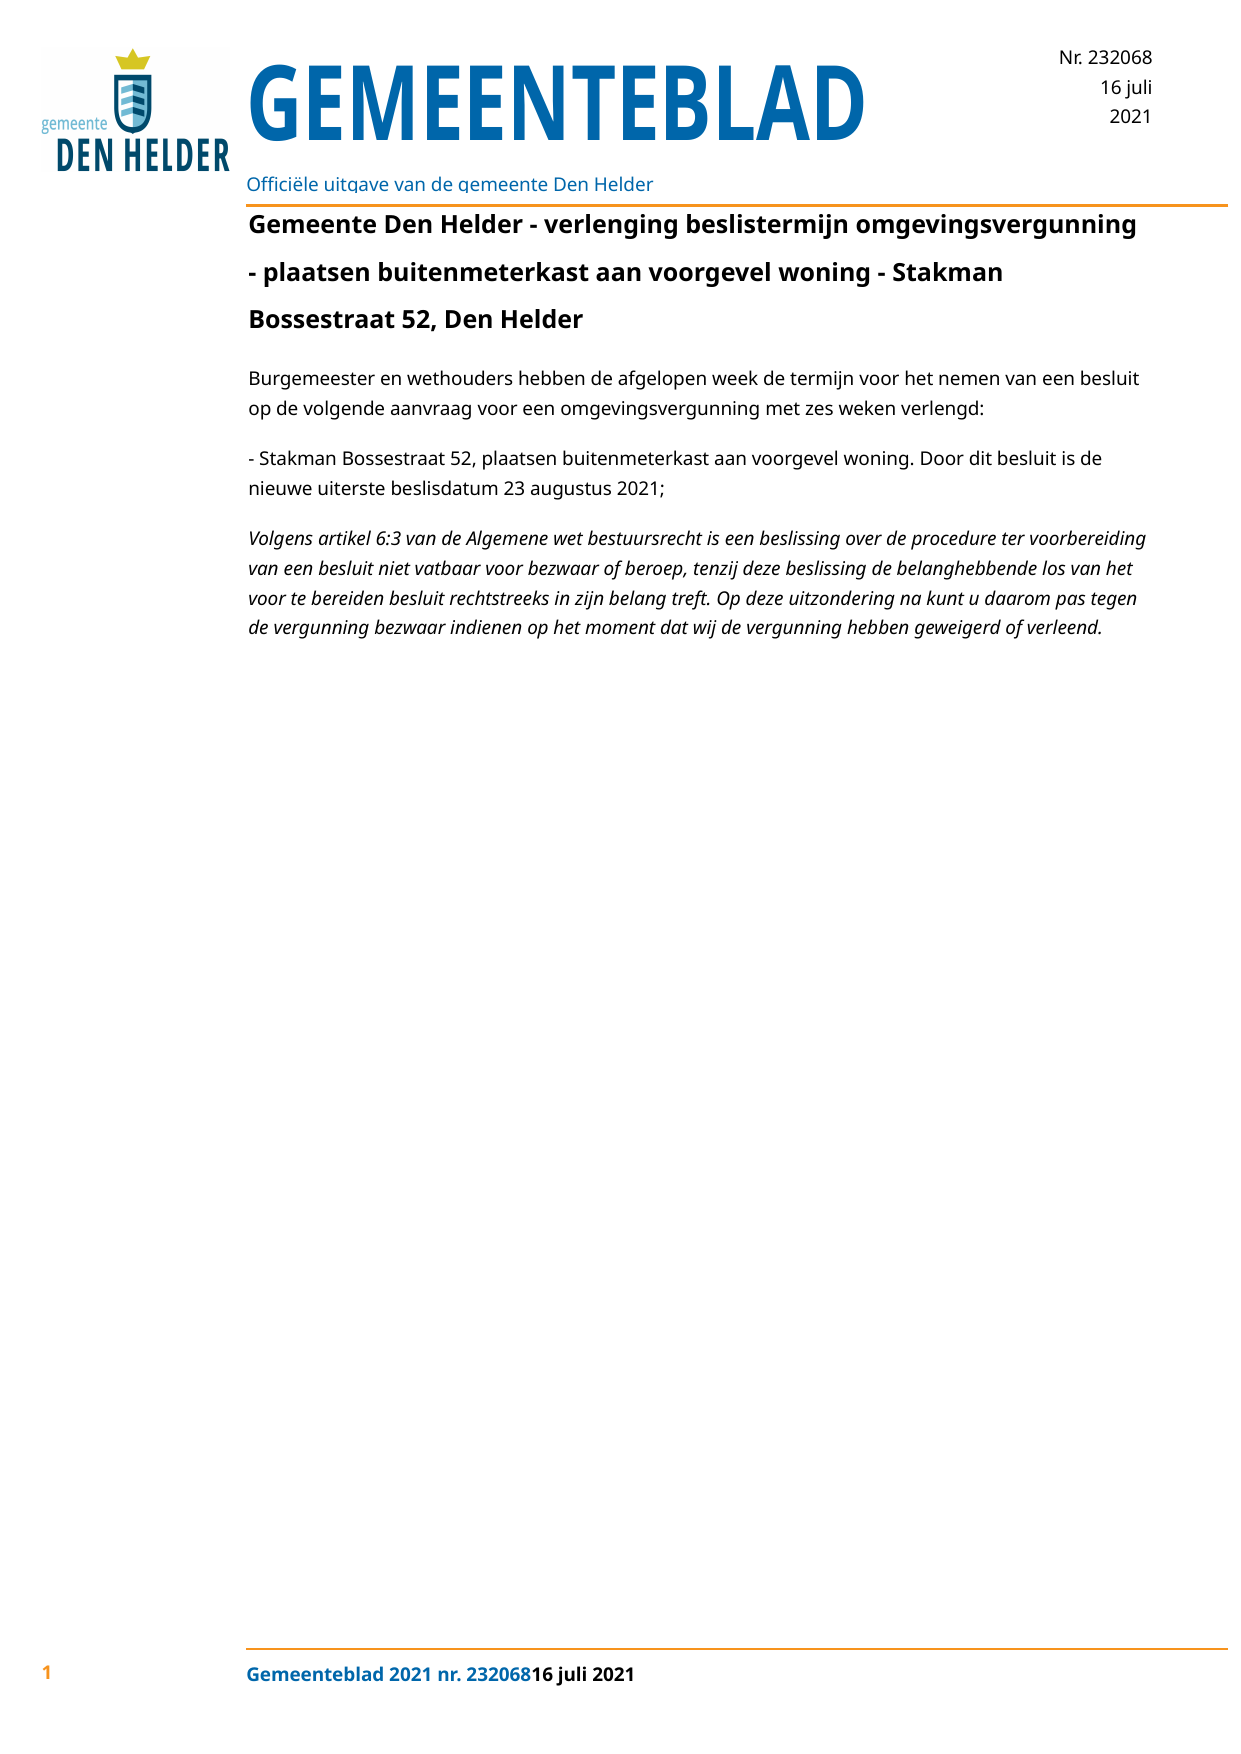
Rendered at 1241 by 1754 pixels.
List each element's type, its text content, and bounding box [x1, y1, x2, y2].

picture [182, 144, 187, 165]
text - Stakman Bossestraat 52, plaatsen buitenmeterkast aan voorgevel woning. Door dit besluit is de nieuwe uiterste beslisdatum 23 augustus 2021; [248, 446, 1152, 501]
text Burgemeester en wethouders hebben de afgelopen week de termijn voor het nemen van een besluit op de volgende aanvraag voor een omgevingsvergunning met zes weken verlengd: [248, 366, 1152, 421]
picture [41, 47, 231, 172]
picture [130, 157, 135, 172]
text Volgens artikel 6:3 van de Algemene wet bestuursrecht is een beslissing over de procedure ter voorbereiding van een besluit niet vatbaar voor bezwaar of beroep, tenzij deze beslissing de belanghebbende los van het voor te bereiden besluit rechtstreeks in zijn belang treft. Op deze uitzondering na kunt u daarom pas tegen de vergunning bezwaar indienen op het moment dat wij de vergunning hebben geweigerd of verleend. [248, 526, 1152, 640]
picture [220, 160, 224, 172]
picture [63, 144, 68, 165]
text Gemeente Den Helder - verlenging beslistermijn omgevingsvergunning - plaatsen buitenmeterkast aan voorgevel woning - Stakman Bossestraat 52, Den Helder [248, 207, 1152, 336]
picture [100, 154, 106, 172]
